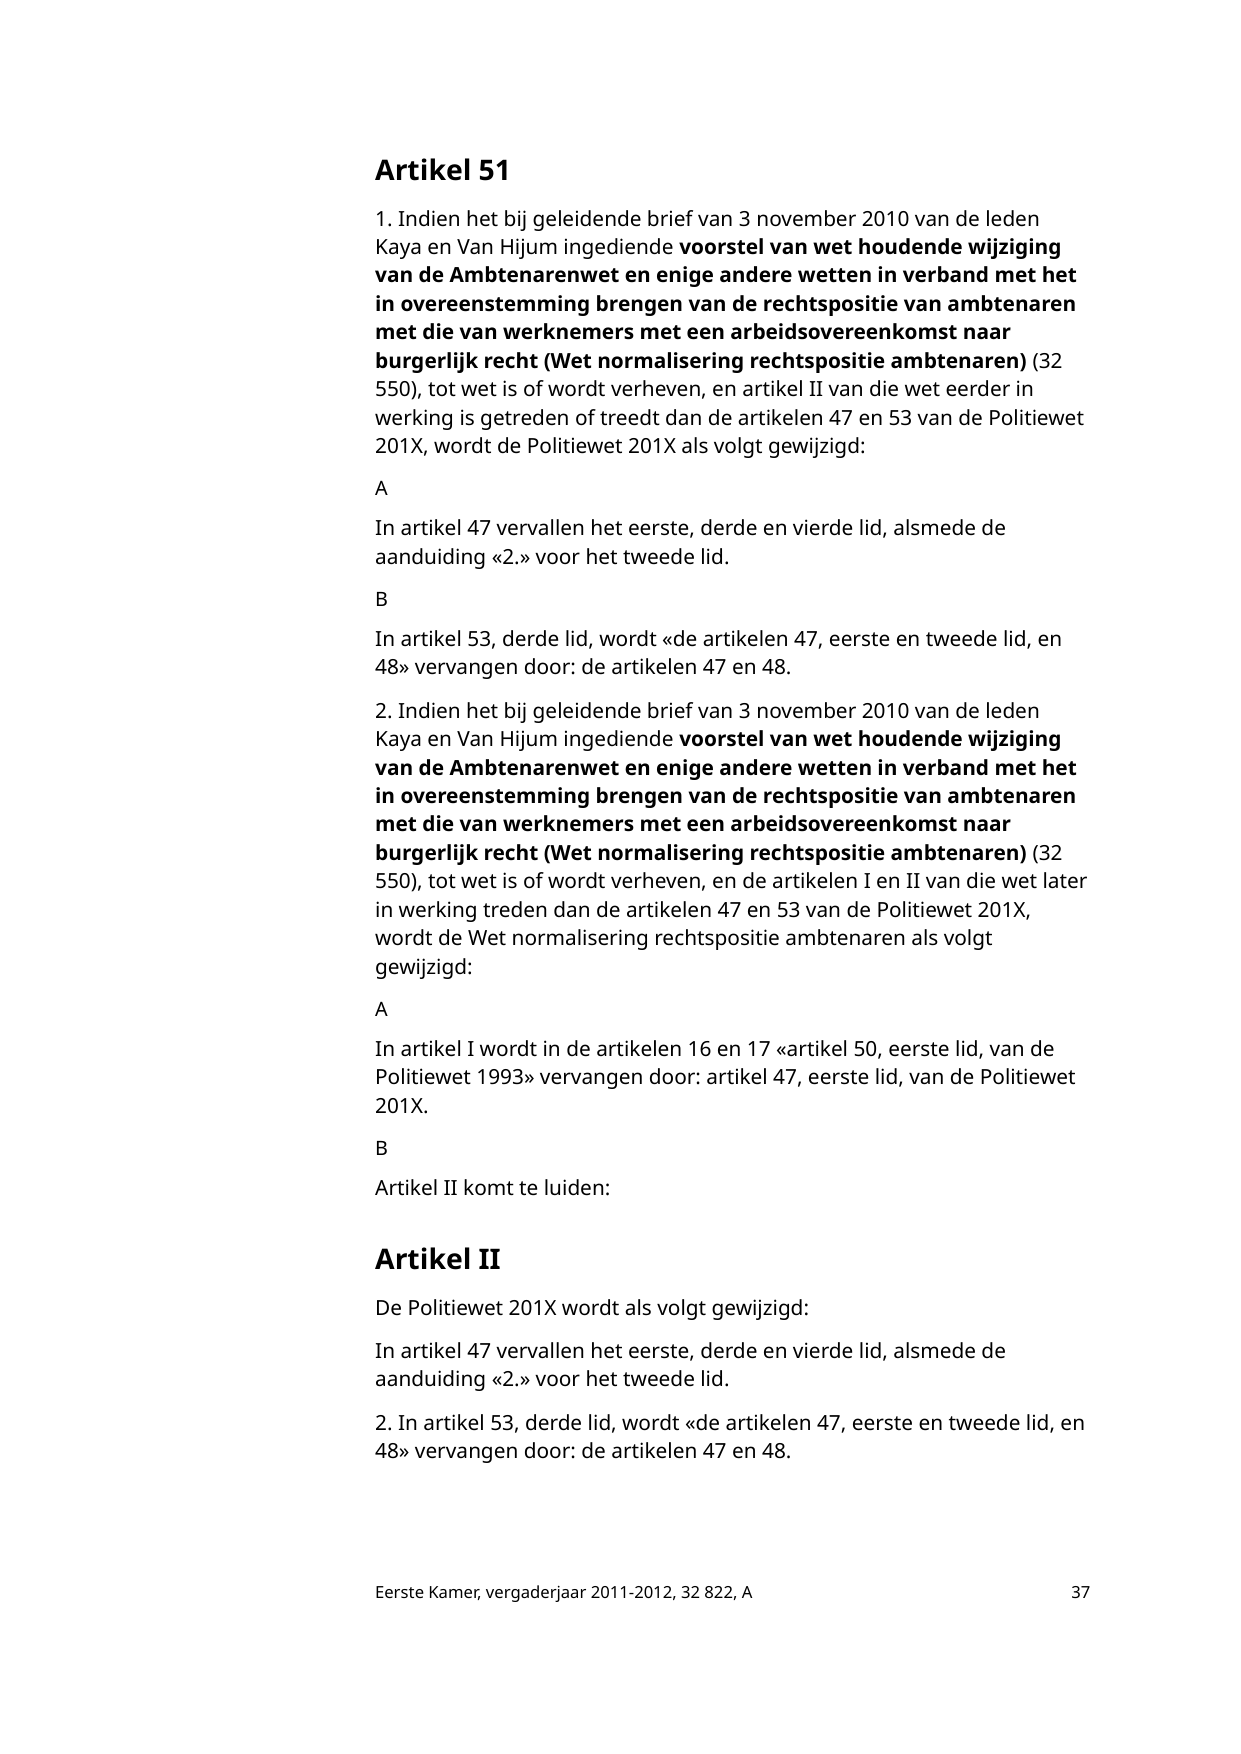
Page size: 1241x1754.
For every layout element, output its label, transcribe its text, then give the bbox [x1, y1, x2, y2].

text A [375, 474, 1090, 502]
subtitle Artikel II [375, 1239, 1090, 1278]
text In artikel I wordt in de artikelen 16 en 17 «artikel 50, eerste lid, van de Politiewet 1993» vervangen door: artikel 47, eerste lid, van de Politiewet 201X. [375, 1034, 1090, 1119]
text De Politiewet 201X wordt als volgt gewijzigd: [375, 1293, 1090, 1321]
subtitle Artikel 51 [375, 150, 1090, 189]
text 2. Indien het bij geleidende brief van 3 november 2010 van de leden Kaya en Van Hijum ingediende voorstel van wet houdende wijziging van de Ambtenarenwet en enige andere wetten in verband met het in overeenstemming brengen van de rechtspositie van ambtenaren met die van werknemers met een arbeidsovereenkomst naar burgerlijk recht (Wet normalisering rechtspositie ambtenaren) (32 550), tot wet is of wordt verheven, en de artikelen I en II van die wet later in werking treden dan de artikelen 47 en 53 van de Politiewet 201X, wordt de Wet normalisering rechtspositie ambtenaren als volgt gewijzigd: [375, 696, 1090, 980]
text Artikel II komt te luiden: [375, 1173, 1090, 1201]
text In artikel 47 vervallen het eerste, derde en vierde lid, alsmede de aanduiding «2.» voor het tweede lid. [375, 1336, 1090, 1393]
text 1. Indien het bij geleidende brief van 3 november 2010 van de leden Kaya en Van Hijum ingediende voorstel van wet houdende wijziging van de Ambtenarenwet en enige andere wetten in verband met het in overeenstemming brengen van de rechtspositie van ambtenaren met die van werknemers met een arbeidsovereenkomst naar burgerlijk recht (Wet normalisering rechtspositie ambtenaren) (32 550), tot wet is of wordt verheven, en artikel II van die wet eerder in werking is getreden of treedt dan de artikelen 47 en 53 van de Politiewet 201X, wordt de Politiewet 201X als volgt gewijzigd: [375, 204, 1090, 459]
text A [375, 995, 1090, 1022]
text In artikel 47 vervallen het eerste, derde en vierde lid, alsmede de aanduiding «2.» voor het tweede lid. [375, 513, 1090, 570]
text In artikel 53, derde lid, wordt «de artikelen 47, eerste en tweede lid, en 48» vervangen door: de artikelen 47 en 48. [375, 624, 1090, 681]
text B [375, 1134, 1090, 1161]
text B [375, 585, 1090, 612]
text 2. In artikel 53, derde lid, wordt «de artikelen 47, eerste en tweede lid, en 48» vervangen door: de artikelen 47 en 48. [375, 1408, 1090, 1465]
